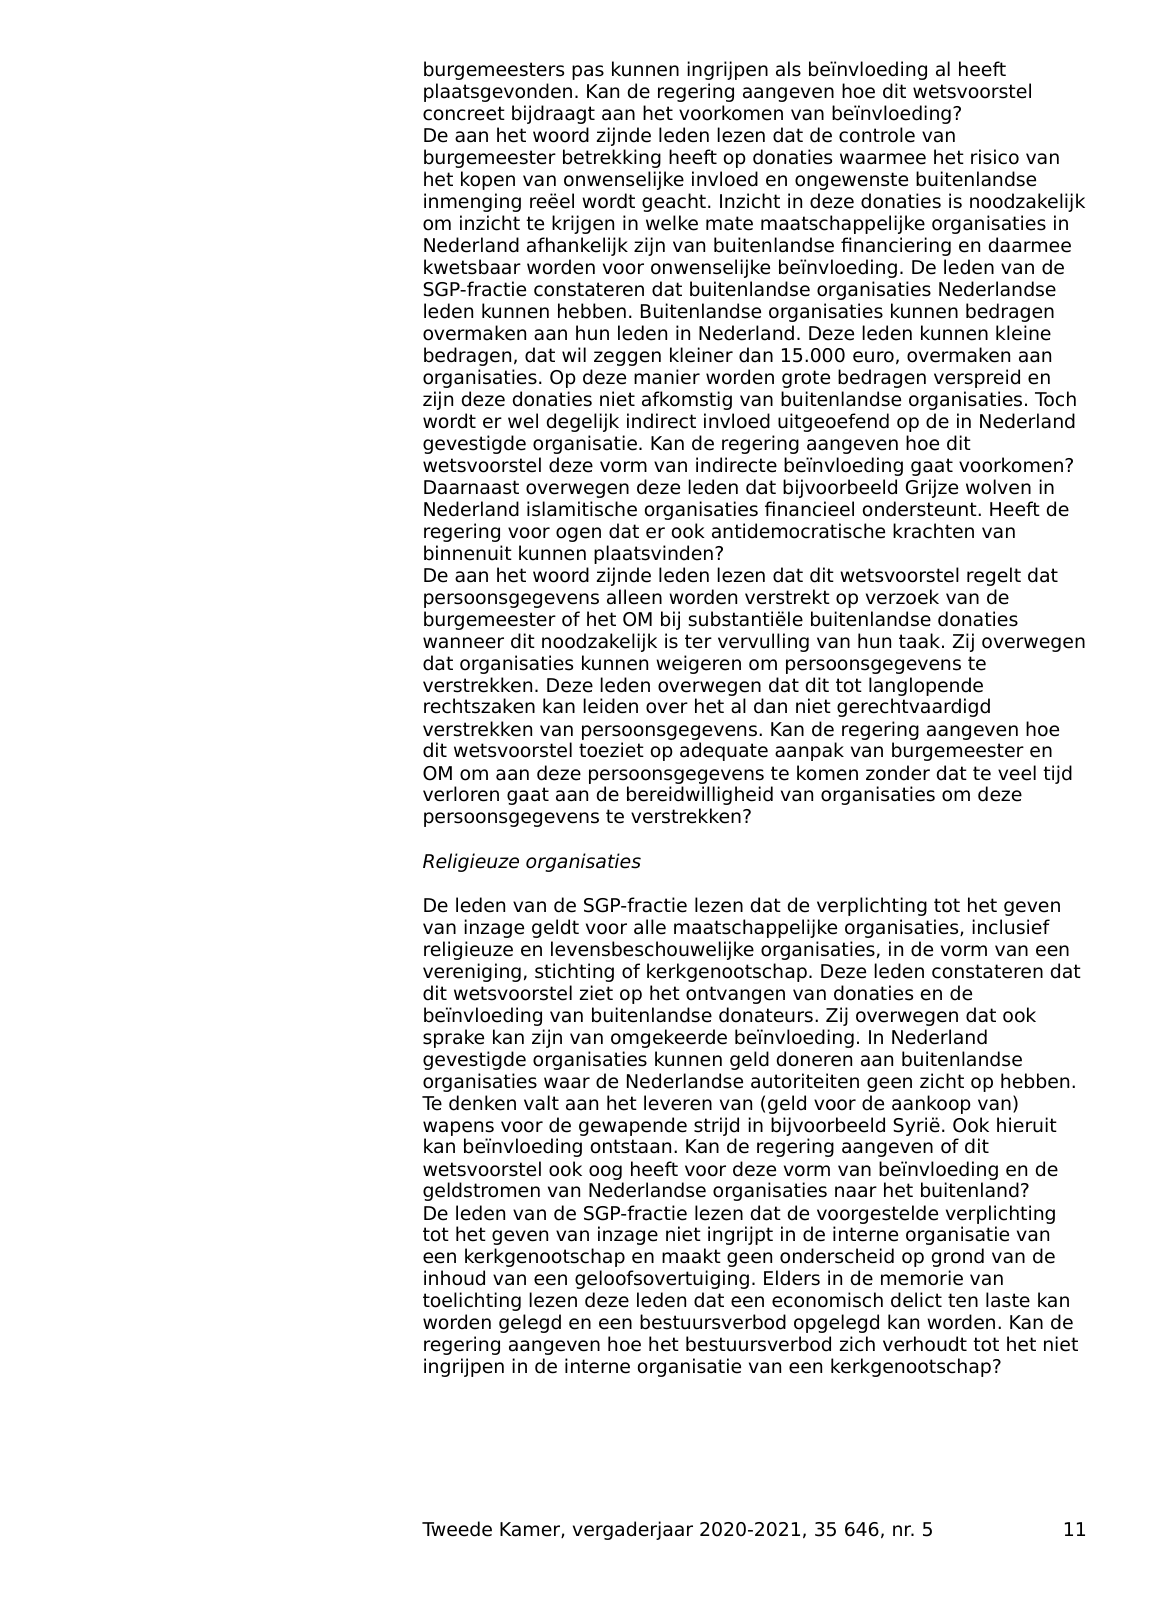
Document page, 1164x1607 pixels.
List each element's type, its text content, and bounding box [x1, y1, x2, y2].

text De aan het woord zijnde leden lezen dat dit wetsvoorstel regelt dat persoonsgegevens alleen worden verstrekt op verzoek van de burgemeester of het OM bij substantiële buitenlandse donaties wanneer dit noodzakelijk is ter vervulling van hun taak. Zij overwegen dat organisaties kunnen weigeren om persoonsgegevens te verstrekken. Deze leden overwegen dat dit tot langlopende rechtszaken kan leiden over het al dan niet gerechtvaardigd verstrekken van persoonsgegevens. Kan de regering aangeven hoe dit wetsvoorstel toeziet op adequate aanpak van burgemeester en OM om aan deze persoonsgegevens te komen zonder dat te veel tijd verloren gaat aan de bereidwilligheid van organisaties om deze persoonsgegevens te verstrekken? [422, 564, 1087, 828]
subtitle Religieuze organisaties [422, 851, 1087, 872]
text De leden van de SGP-fractie lezen dat de voorgestelde verplichting tot het geven van inzage niet ingrijpt in de interne organisatie van een kerkgenootschap en maakt geen onderscheid op grond van de inhoud van een geloofsovertuiging. Elders in de memorie van toelichting lezen deze leden dat een economisch delict ten laste kan worden gelegd en een bestuursverbod opgelegd kan worden. Kan de regering aangeven hoe het bestuursverbod zich verhoudt tot het niet ingrijpen in de interne organisatie van een kerkgenootschap? [422, 1202, 1087, 1378]
text De aan het woord zijnde leden lezen dat de controle van burgemeester betrekking heeft op donaties waarmee het risico van het kopen van onwenselijke invloed en ongewenste buitenlandse inmenging reëel wordt geacht. Inzicht in deze donaties is noodzakelijk om inzicht te krijgen in welke mate maatschappelijke organisaties in Nederland afhankelijk zijn van buitenlandse financiering en daarmee kwetsbaar worden voor onwenselijke beïnvloeding. De leden van de SGP-fractie constateren dat buitenlandse organisaties Nederlandse leden kunnen hebben. Buitenlandse organisaties kunnen bedragen overmaken aan hun leden in Nederland. Deze leden kunnen kleine bedragen, dat wil zeggen kleiner dan 15.000 euro, overmaken aan organisaties. Op deze manier worden grote bedragen verspreid en zijn deze donaties niet afkomstig van buitenlandse organisaties. Toch wordt er wel degelijk indirect invloed uitgeoefend op de in Nederland gevestigde organisatie. Kan de regering aangeven hoe dit wetsvoorstel deze vorm van indirecte beïnvloeding gaat voorkomen? Daarnaast overwegen deze leden dat bijvoorbeeld Grijze wolven in Nederland islamitische organisaties financieel ondersteunt. Heeft de regering voor ogen dat er ook antidemocratische krachten van binnenuit kunnen plaatsvinden? [422, 125, 1087, 564]
text burgemeesters pas kunnen ingrijpen als beïnvloeding al heeft plaatsgevonden. Kan de regering aangeven hoe dit wetsvoorstel concreet bijdraagt aan het voorkomen van beïnvloeding? [422, 59, 1087, 125]
text De leden van de SGP-fractie lezen dat de verplichting tot het geven van inzage geldt voor alle maatschappelijke organisaties, inclusief religieuze en levensbeschouwelijke organisaties, in de vorm van een vereniging, stichting of kerkgenootschap. Deze leden constateren dat dit wetsvoorstel ziet op het ontvangen van donaties en de beïnvloeding van buitenlandse donateurs. Zij overwegen dat ook sprake kan zijn van omgekeerde beïnvloeding. In Nederland gevestigde organisaties kunnen geld doneren aan buitenlandse organisaties waar de Nederlandse autoriteiten geen zicht op hebben. Te denken valt aan het leveren van (geld voor de aankoop van) wapens voor de gewapende strijd in bijvoorbeeld Syrië. Ook hieruit kan beïnvloeding ontstaan. Kan de regering aangeven of dit wetsvoorstel ook oog heeft voor deze vorm van beïnvloeding en de geldstromen van Nederlandse organisaties naar het buitenland? [422, 895, 1087, 1202]
